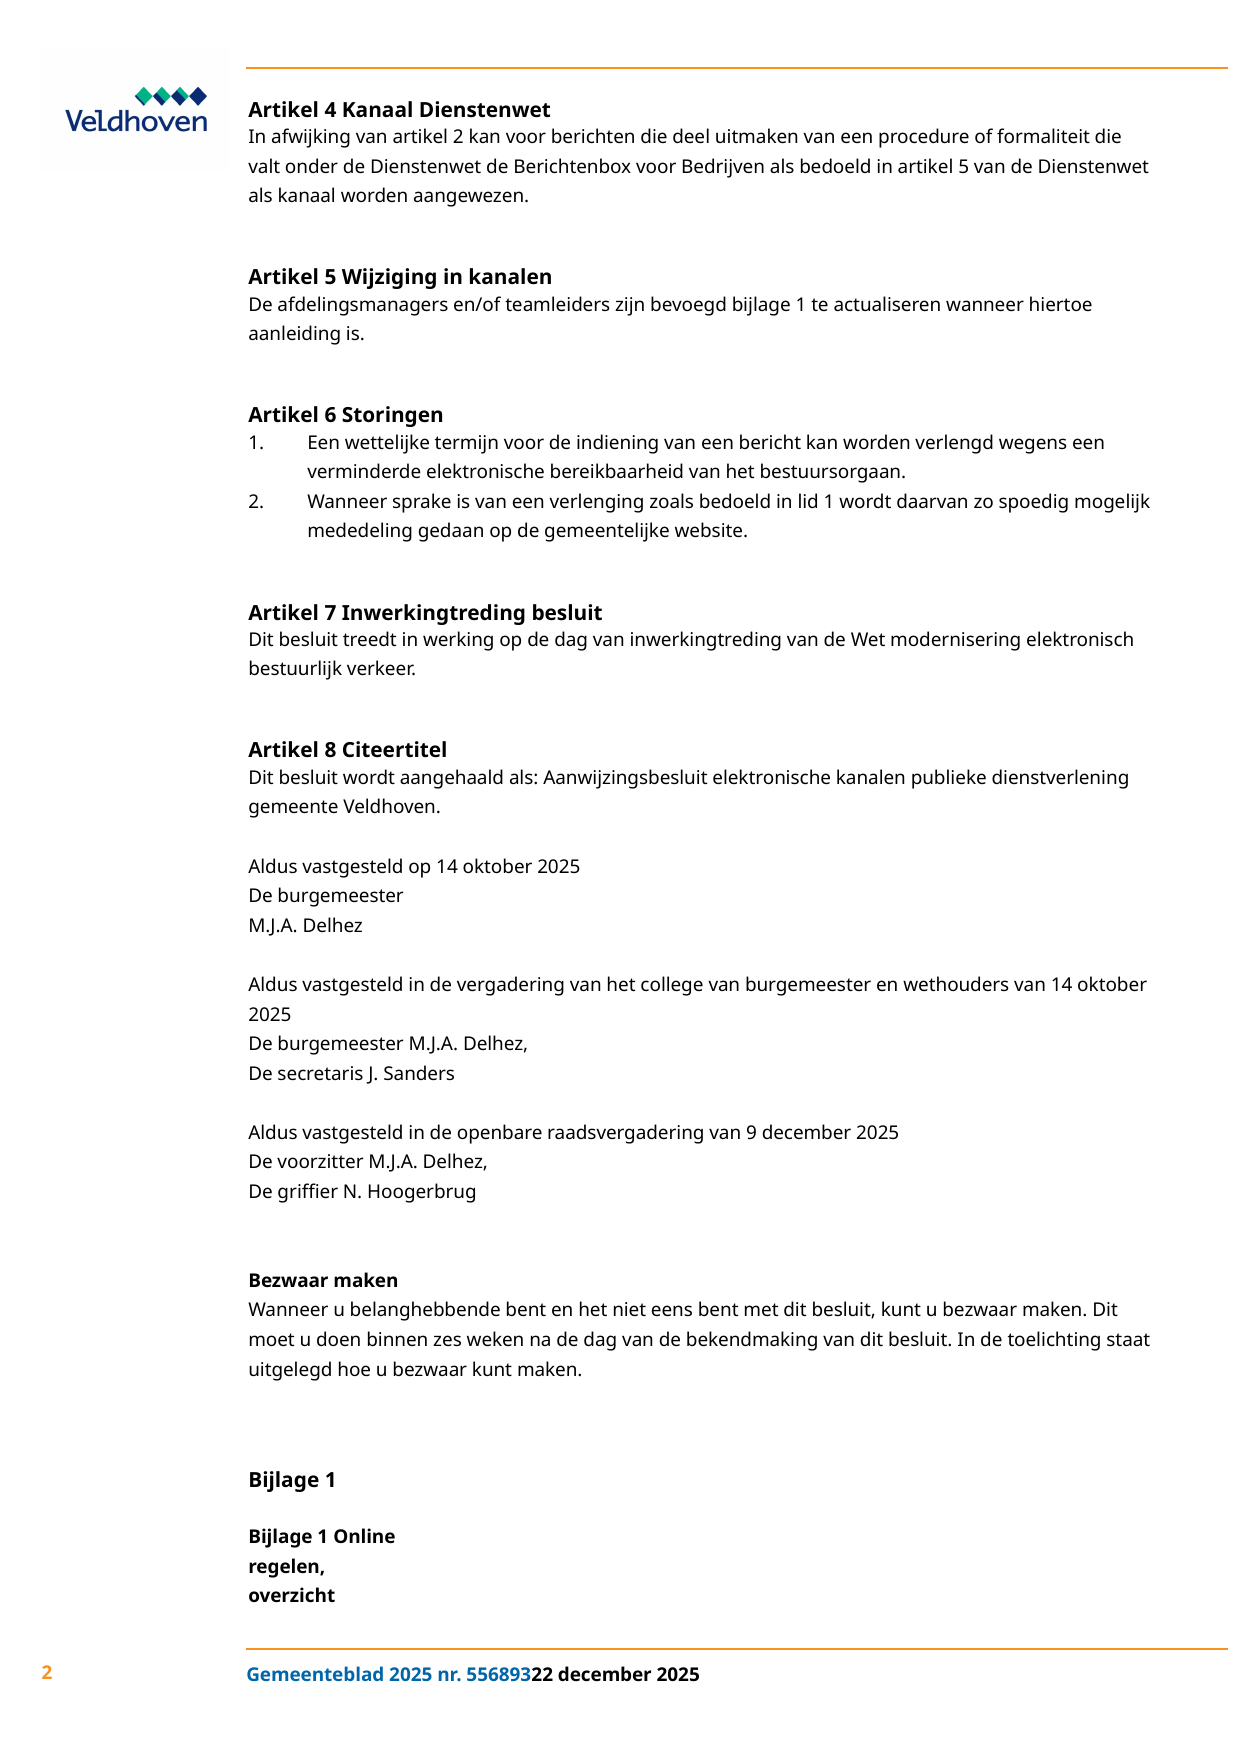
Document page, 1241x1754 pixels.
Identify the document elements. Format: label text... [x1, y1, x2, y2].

picture [41, 47, 231, 172]
text De griffier N. Hoogerbrug [248, 1178, 1152, 1204]
text De burgemeester M.J.A. Delhez, [248, 1030, 1152, 1056]
text Aldus vastgesteld op 14 oktober 2025 [248, 853, 1152, 878]
text Wanneer u belanghebbende bent en het niet eens bent met dit besluit, kunt u bezwaar maken. Dit moet u doen binnen zes weken na de dag van de bekendmaking van dit besluit. In de toelichting staat uitgelegd hoe u bezwaar kunt maken. [248, 1297, 1152, 1381]
text Artikel 6 Storingen [248, 400, 1152, 429]
text Artikel 7 Inwerkingtreding besluit [248, 598, 1152, 626]
table_header Bijlage 1 Online regelen, overzicht [248, 1524, 402, 1608]
text M.J.A. Delhez [248, 912, 1152, 938]
table_header [931, 1524, 1041, 1608]
table_header [604, 1524, 931, 1608]
text Artikel 5 Wijziging in kanalen [248, 262, 1152, 291]
text Aldus vastgesteld in de vergadering van het college van burgemeester en wethouders van 14 oktober 2025 [248, 971, 1152, 1026]
list Wanneer sprake is van een verlenging zoals bedoeld in lid 1 wordt daarvan zo spoedig mogelijk mededeling gedaan op de gemeentelijke website. [248, 488, 1152, 543]
text Bijlage 1 [248, 1465, 1152, 1494]
list Een wettelijke termijn voor de indiening van een bericht kan worden verlengd wegens een verminderde elektronische bereikbaarheid van het bestuursorgaan. [248, 429, 1152, 484]
text Aldus vastgesteld in de openbare raadsvergadering van 9 december 2025 [248, 1119, 1152, 1145]
text Dit besluit treedt in werking op de dag van inwerkingtreding van de Wet modernisering elektronisch bestuurlijk verkeer. [248, 626, 1152, 681]
text De afdelingsmanagers en/of teamleiders zijn bevoegd bijlage 1 te actualiseren wanneer hiertoe aanleiding is. [248, 291, 1152, 346]
text De voorzitter M.J.A. Delhez, [248, 1149, 1152, 1174]
text In afwijking van artikel 2 kan voor berichten die deel uitmaken van een procedure of formaliteit die valt onder de Dienstenwet de Berichtenbox voor Bedrijven als bedoeld in artikel 5 van de Dienstenwet als kanaal worden aangewezen. [248, 123, 1152, 208]
text Dit besluit wordt aangehaald als: Aanwijzingsbesluit elektronische kanalen publieke dienstverlening gemeente Veldhoven. [248, 764, 1152, 819]
table_header [1041, 1524, 1152, 1608]
text Bezwaar maken [248, 1267, 1152, 1293]
text De burgemeester [248, 882, 1152, 908]
table_header [402, 1524, 604, 1608]
text Artikel 8 Citeertitel [248, 736, 1152, 764]
text De secretaris J. Sanders [248, 1060, 1152, 1086]
text Artikel 4 Kanaal Dienstenwet [248, 95, 1152, 123]
